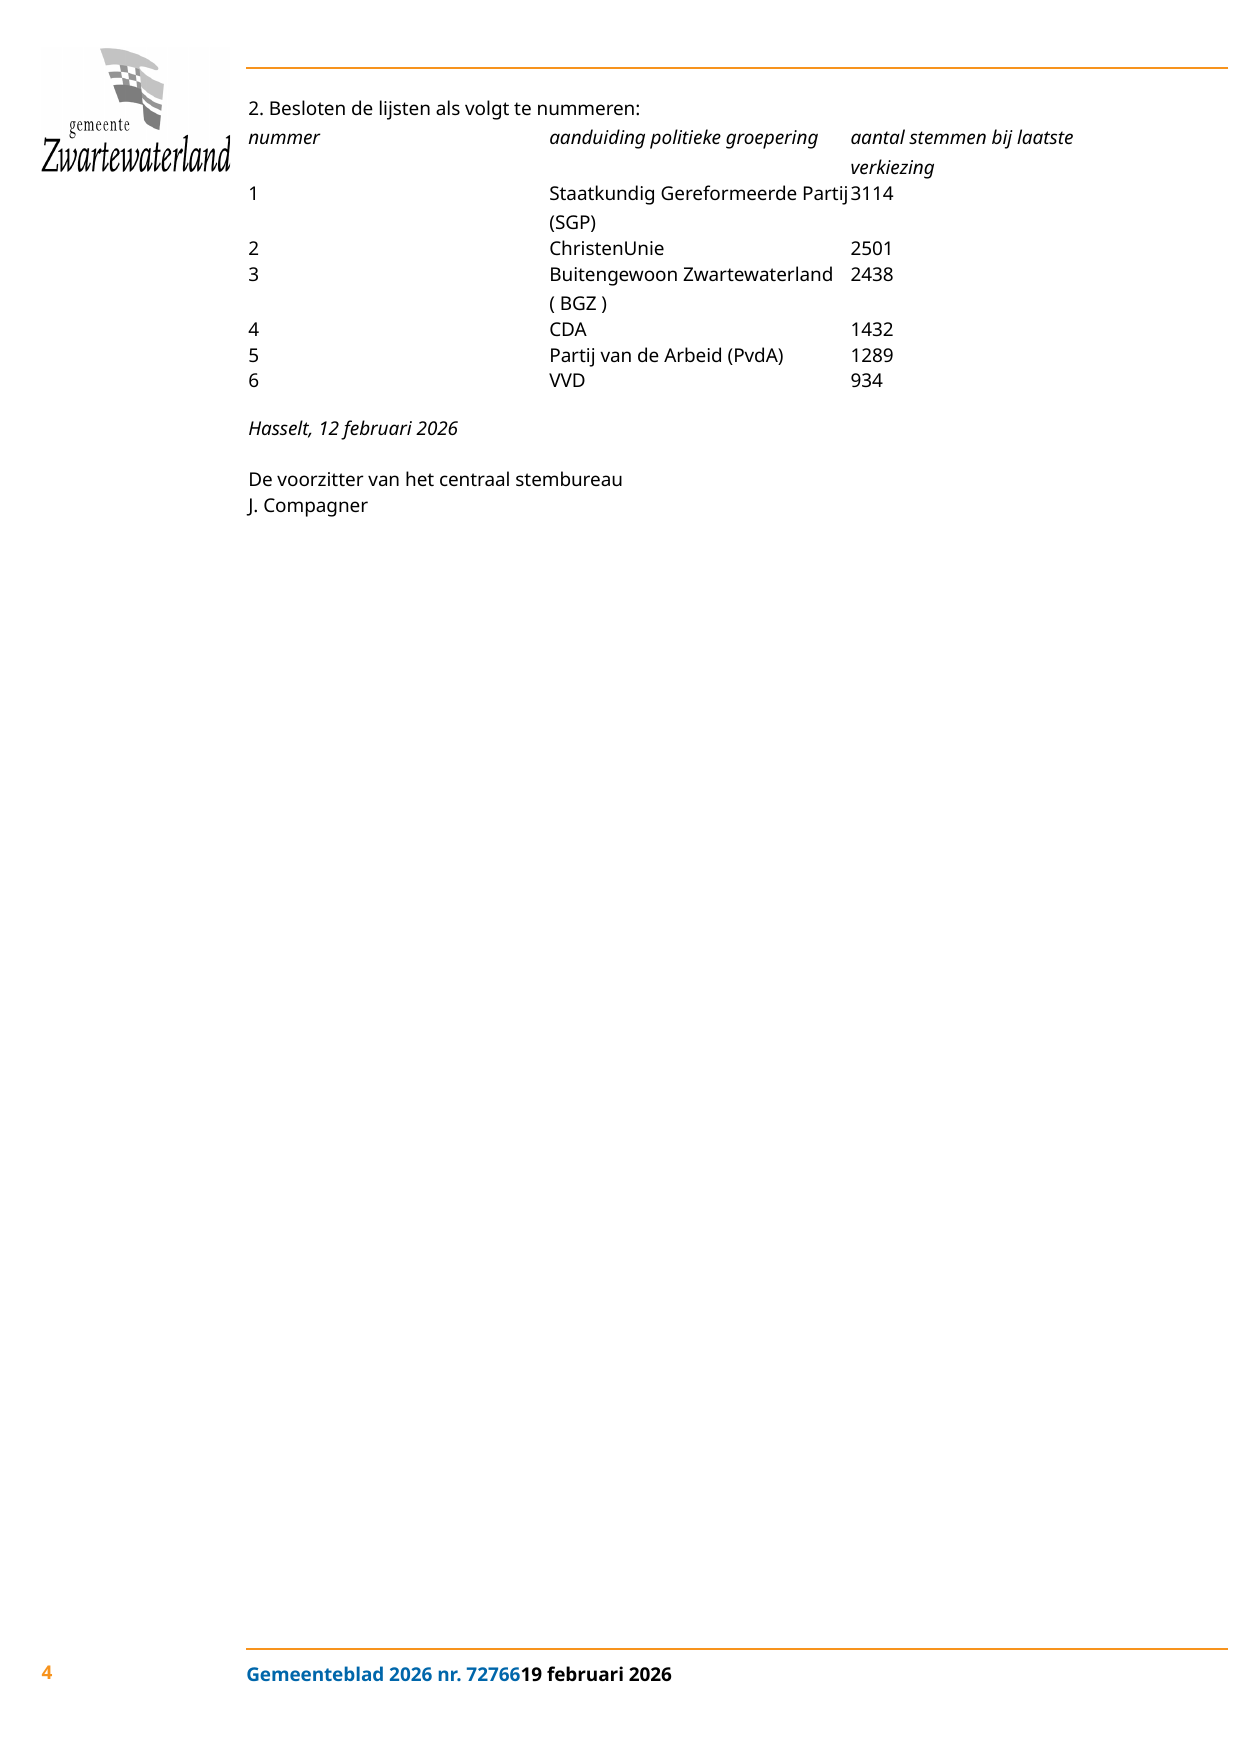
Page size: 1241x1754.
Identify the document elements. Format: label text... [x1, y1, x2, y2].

table_cell 3114 [850, 180, 1152, 235]
text Hasselt, 12 februari 2026 [248, 415, 1152, 441]
text De voorzitter van het centraal stembureau [248, 466, 1152, 492]
text J. Compagner [248, 492, 1152, 518]
table_cell 5 [248, 342, 549, 368]
table_cell ChristenUnie [549, 235, 850, 261]
table_cell 4 [248, 316, 549, 342]
table_cell 1432 [850, 316, 1152, 342]
table_cell 2501 [850, 235, 1152, 261]
table_header aantal stemmen bij laatste verkiezing [850, 125, 1152, 180]
picture [41, 47, 231, 172]
table_cell VVD [549, 368, 850, 393]
table_header nummer [248, 125, 549, 180]
table_cell 6 [248, 368, 549, 393]
table_cell Buitengewoon Zwartewaterland ( BGZ ) [549, 261, 850, 316]
table_cell 2 [248, 235, 549, 261]
table_cell 1 [248, 180, 549, 235]
table_cell 3 [248, 261, 549, 316]
table_cell Staatkundig Gereformeerde Partij (SGP) [549, 180, 850, 235]
table_cell Partij van de Arbeid (PvdA) [549, 342, 850, 368]
table_cell 2438 [850, 261, 1152, 316]
table_cell 934 [850, 368, 1152, 393]
table_cell 1289 [850, 342, 1152, 368]
text 2. Besloten de lijsten als volgt te nummeren: [248, 95, 1152, 121]
table_header aanduiding politieke groepering [549, 125, 850, 180]
table_cell CDA [549, 316, 850, 342]
